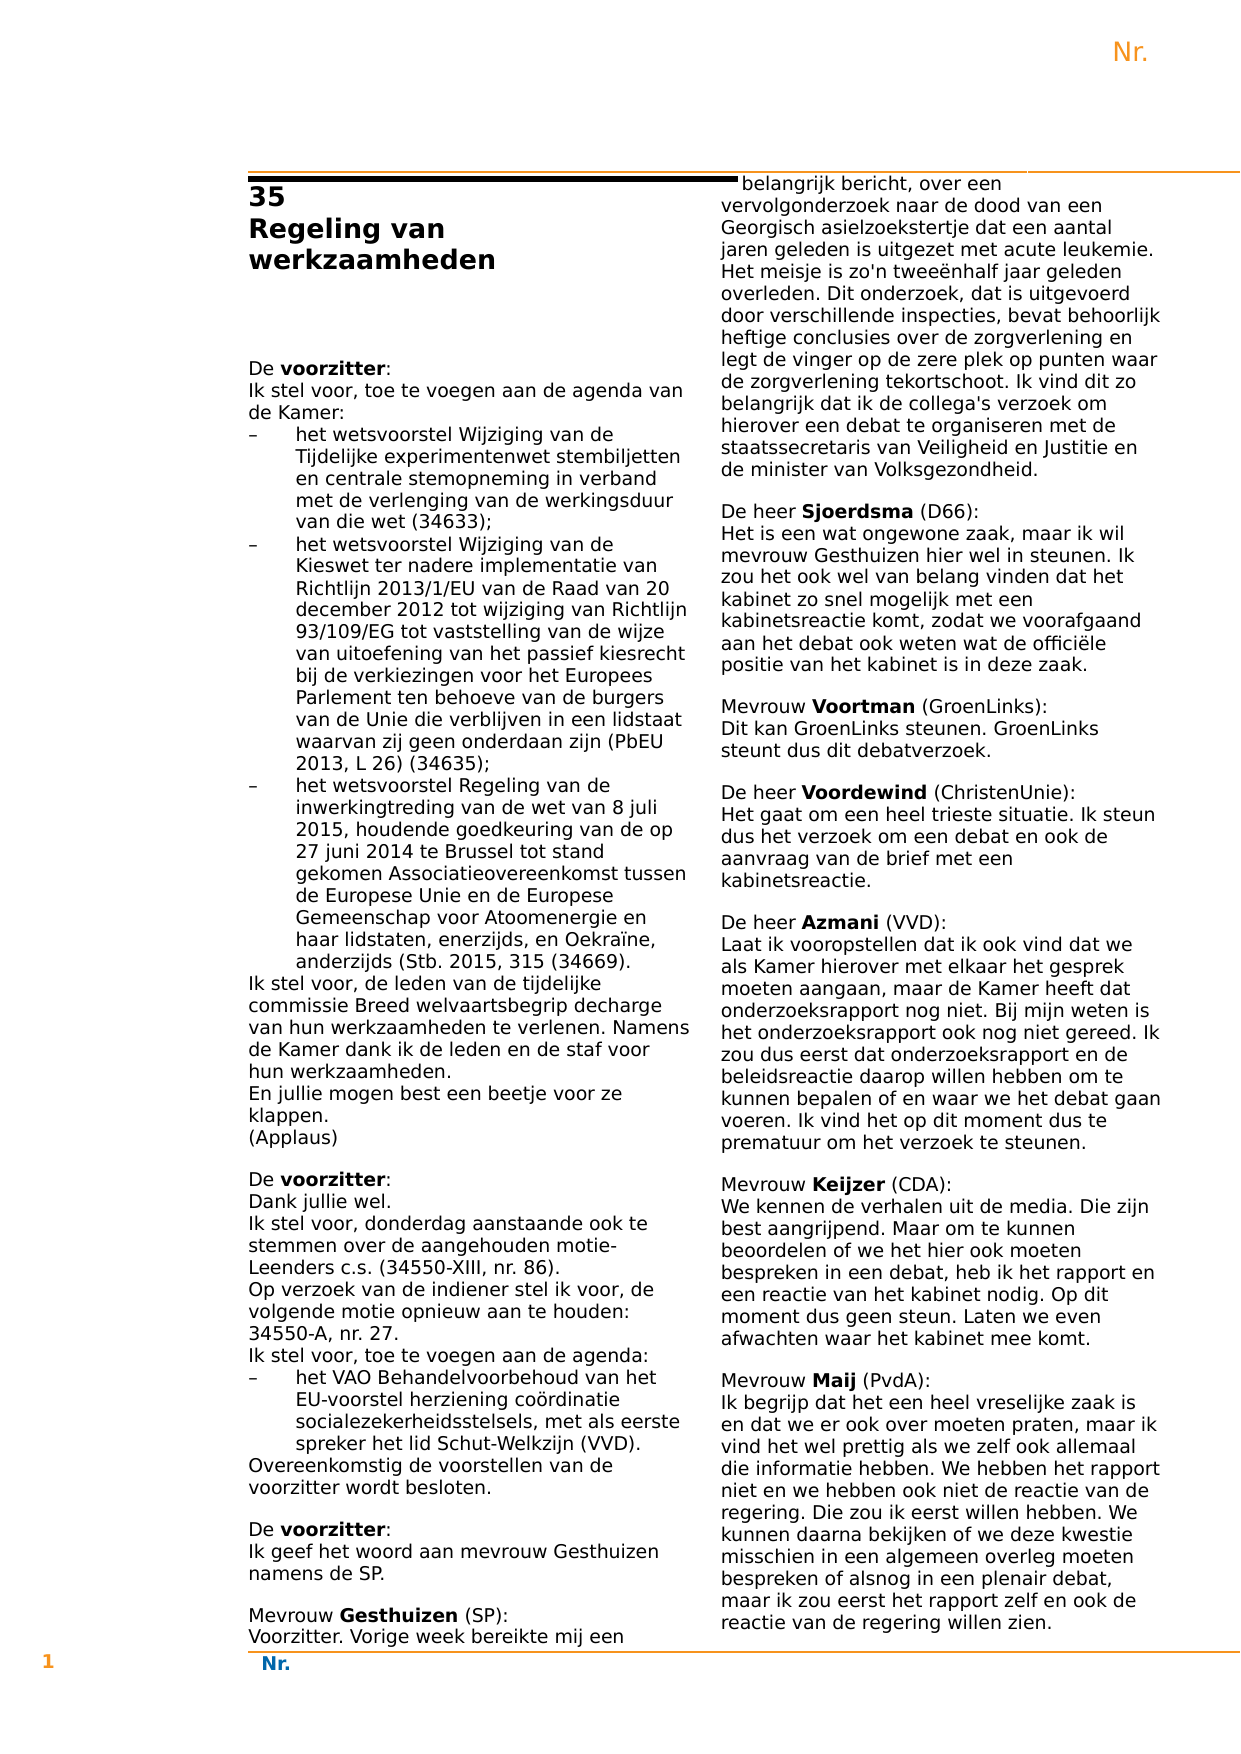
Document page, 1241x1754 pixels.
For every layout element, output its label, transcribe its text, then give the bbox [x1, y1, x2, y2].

text Ik stel voor, donderdag aanstaande ook te stemmen over de aangehouden motie-Leenders c.s. (34550-XIII, nr. 86). [248, 1213, 691, 1279]
text Voorzitter. Vorige week bereikte mij een [248, 1626, 691, 1648]
text Mevrouw Voortman (GroenLinks): [721, 696, 1163, 718]
text De heer Sjoerdsma (D66): [721, 501, 1163, 522]
text Mevrouw Maij (PvdA): [721, 1370, 1163, 1392]
text Overeenkomstig de voorstellen van de voorzitter wordt besloten. [248, 1454, 691, 1498]
text De heer Voordewind (ChristenUnie): [721, 782, 1163, 804]
text Ik stel voor, de leden van de tijdelijke commissie Breed welvaartsbegrip decharge van hun werkzaamheden te verlenen. Namens de Kamer dank ik de leden en de staf voor hun werkzaamheden. [248, 973, 691, 1083]
list het wetsvoorstel Wijziging van de Kieswet ter nadere implementatie van Richtlijn 2013/1/EU van de Raad van 20 december 2012 tot wijziging van Richtlijn 93/109/EG tot vaststelling van de wijze van uitoefening van het passief kiesrecht bij de verkiezingen voor het Europees Parlement ten behoeve van de burgers van de Unie die verblijven in een lidstaat waarvan zij geen onderdaan zijn (PbEU 2013, L 26) (34635); [248, 533, 691, 775]
title 35 Regeling van werkzaamheden [248, 182, 691, 276]
text Ik begrijp dat het een heel vreselijke zaak is en dat we er ook over moeten praten, maar ik vind het wel prettig als we zelf ook allemaal die informatie hebben. We hebben het rapport niet en we hebben ook niet de reactie van de regering. Die zou ik eerst willen hebben. We kunnen daarna bekijken of we deze kwestie misschien in een algemeen overleg moeten bespreken of alsnog in een plenair debat, maar ik zou eerst het rapport zelf en ook de reactie van de regering willen zien. [721, 1392, 1163, 1633]
text Dank jullie wel. [248, 1191, 691, 1213]
text Laat ik vooropstellen dat ik ook vind dat we als Kamer hierover met elkaar het gesprek moeten aangaan, maar de Kamer heeft dat onderzoeksrapport nog niet. Bij mijn weten is het onderzoeksrapport ook nog niet gereed. Ik zou dus eerst dat onderzoeksrapport en de beleidsreactie daarop willen hebben om te kunnen bepalen of en waar we het debat gaan voeren. Ik vind het op dit moment dus te prematuur om het verzoek te steunen. [721, 934, 1163, 1154]
text De voorzitter: [248, 1169, 691, 1191]
text belangrijk bericht, over een vervolgonderzoek naar de dood van een Georgisch asielzoekstertje dat een aantal jaren geleden is uitgezet met acute leukemie. Het meisje is zo'n tweeënhalf jaar geleden overleden. Dit onderzoek, dat is uitgevoerd door verschillende inspecties, bevat behoorlijk heftige conclusies over de zorgverlening en legt de vinger op de zere plek op punten waar de zorgverlening tekortschoot. Ik vind dit zo belangrijk dat ik de collega's verzoek om hierover een debat te organiseren met de staatssecretaris van Veiligheid en Justitie en de minister van Volksgezondheid. [721, 173, 1163, 481]
text We kennen de verhalen uit de media. Die zijn best aangrijpend. Maar om te kunnen beoordelen of we het hier ook moeten bespreken in een debat, heb ik het rapport en een reactie van het kabinet nodig. Op dit moment dus geen steun. Laten we even afwachten waar het kabinet mee komt. [721, 1196, 1163, 1350]
text Op verzoek van de indiener stel ik voor, de volgende motie opnieuw aan te houden: 34550-A, nr. 27. [248, 1279, 691, 1345]
text Mevrouw Gesthuizen (SP): [248, 1604, 691, 1626]
text De voorzitter: [248, 358, 691, 379]
text De voorzitter: [248, 1518, 691, 1541]
text Ik stel voor, toe te voegen aan de agenda: [248, 1345, 691, 1367]
text Het is een wat ongewone zaak, maar ik wil mevrouw Gesthuizen hier wel in steunen. Ik zou het ook wel van belang vinden dat het kabinet zo snel mogelijk met een kabinetsreactie komt, zodat we voorafgaand aan het debat ook weten wat de officiële positie van het kabinet is in deze zaak. [721, 522, 1163, 676]
list het VAO Behandelvoorbehoud van het EU-voorstel herziening coördinatie socialezekerheidsstelsels, met als eerste spreker het lid Schut-Welkzijn (VVD). [248, 1367, 691, 1454]
text Mevrouw Keijzer (CDA): [721, 1174, 1163, 1196]
text En jullie mogen best een beetje voor ze klappen. [248, 1083, 691, 1127]
list het wetsvoorstel Wijziging van de Tijdelijke experimentenwet stembiljetten en centrale stemopneming in verband met de verlenging van de werkingsduur van die wet (34633); [248, 423, 691, 533]
text Ik geef het woord aan mevrouw Gesthuizen namens de SP. [248, 1541, 691, 1584]
text Het gaat om een heel trieste situatie. Ik steun dus het verzoek om een debat en ook de aanvraag van de brief met een kabinetsreactie. [721, 804, 1163, 892]
text Ik stel voor, toe te voegen aan de agenda van de Kamer: [248, 379, 691, 423]
text Dit kan GroenLinks steunen. GroenLinks steunt dus dit debatverzoek. [721, 718, 1163, 762]
text De heer Azmani (VVD): [721, 912, 1163, 934]
list het wetsvoorstel Regeling van de inwerkingtreding van de wet van 8 juli 2015, houdende goedkeuring van de op 27 juni 2014 te Brussel tot stand gekomen Associatieovereenkomst tussen de Europese Unie en de Europese Gemeenschap voor Atoomenergie en haar lidstaten, enerzijds, en Oekraïne, anderzijds (Stb. 2015, 315 (34669). [248, 775, 691, 973]
text (Applaus) [248, 1127, 691, 1149]
